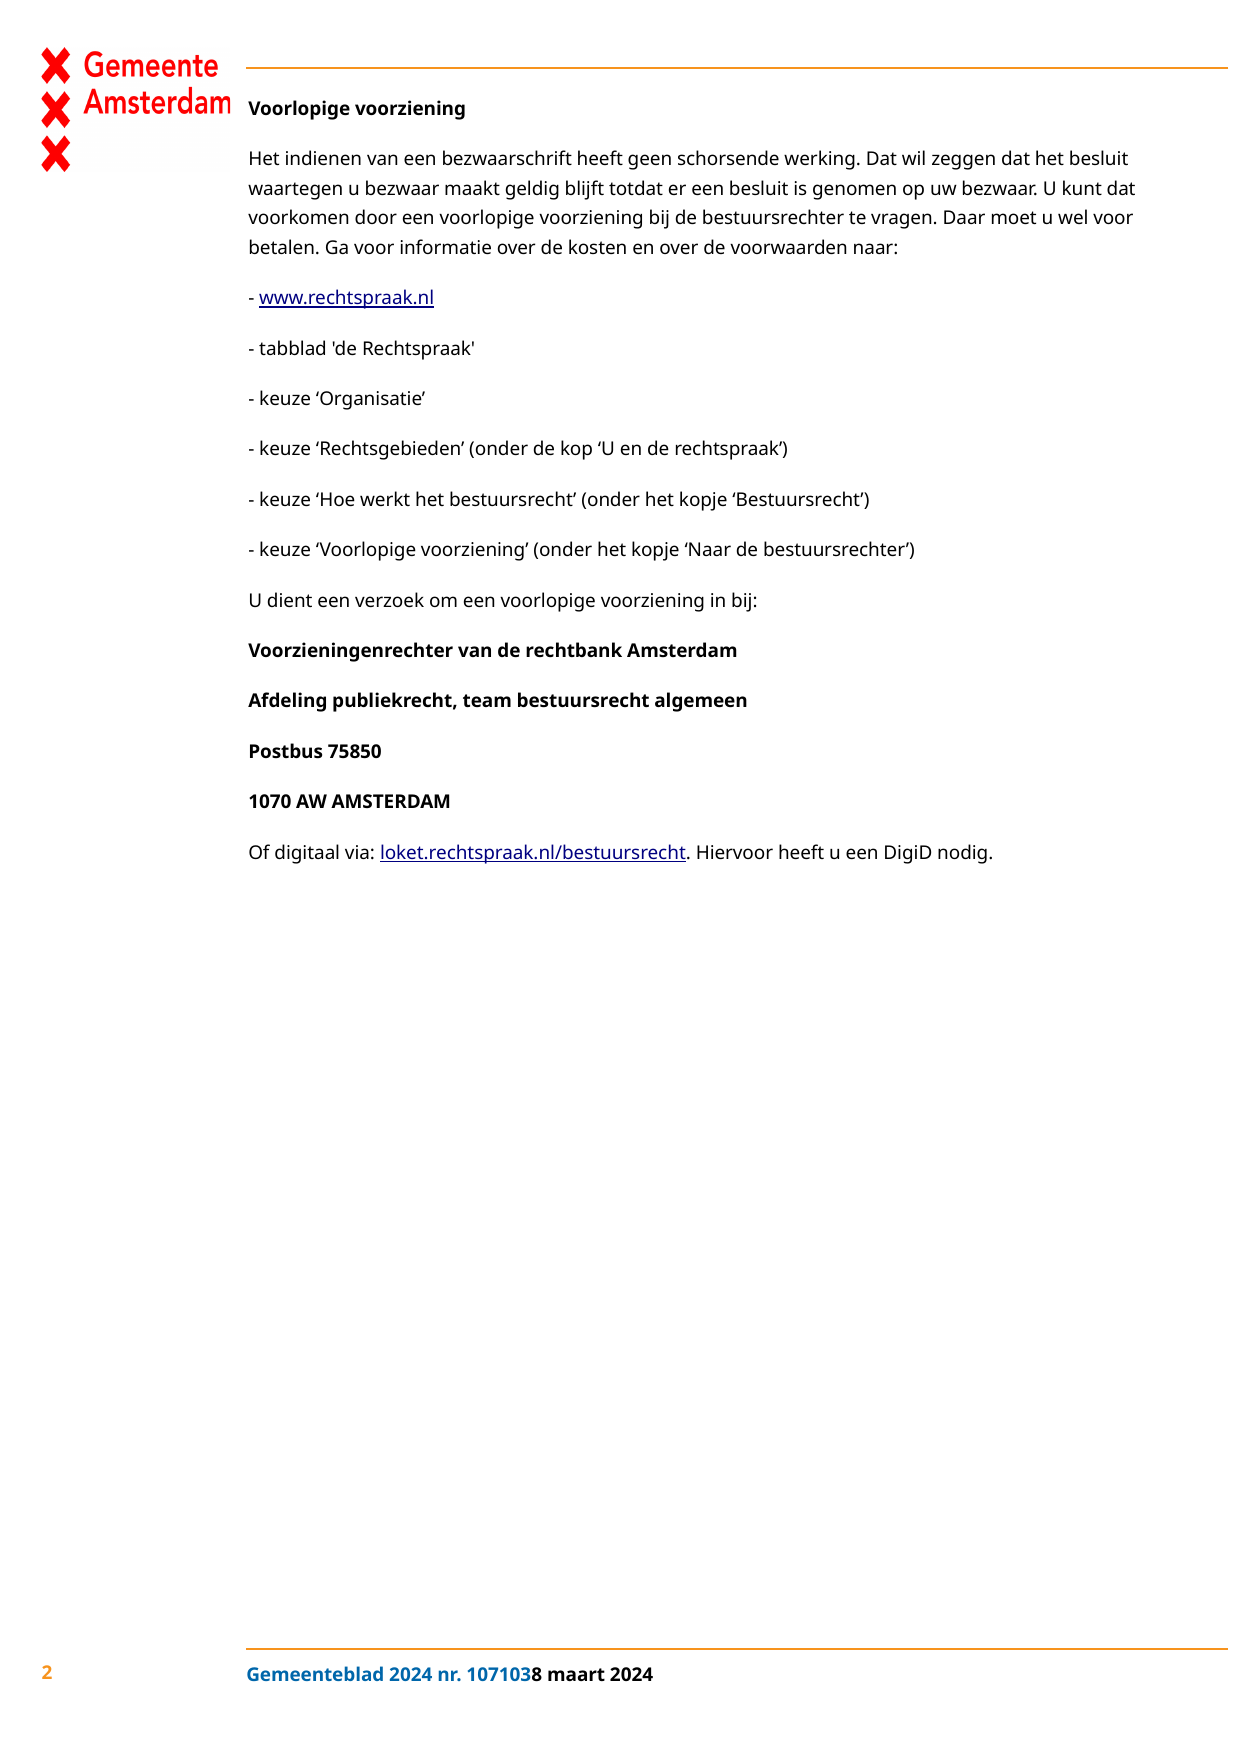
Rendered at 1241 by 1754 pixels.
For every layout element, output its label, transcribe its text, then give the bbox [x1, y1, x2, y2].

text U dient een verzoek om een voorlopige voorziening in bij: [248, 587, 1152, 613]
text - keuze ‘Organisatie’ [248, 385, 1152, 411]
text - www.rechtspraak.nl [248, 284, 1152, 310]
text Postbus 75850 [248, 738, 1152, 764]
text Voorzieningenrechter van de rechtbank Amsterdam [248, 637, 1152, 663]
text - keuze ‘Hoe werkt het bestuursrecht’ (onder het kopje ‘Bestuursrecht’) [248, 486, 1152, 512]
text - keuze ‘Voorlopige voorziening’ (onder het kopje ‘Naar de bestuursrechter’) [248, 536, 1152, 562]
text Voorlopige voorziening [248, 95, 1152, 121]
text Het indienen van een bezwaarschrift heeft geen schorsende werking. Dat wil zeggen dat het besluit waartegen u bezwaar maakt geldig blijft totdat er een besluit is genomen op uw bezwaar. U kunt dat voorkomen door een voorlopige voorziening bij de bestuursrechter te vragen. Daar moet u wel voor betalen. Ga voor informatie over de kosten en over de voorwaarden naar: [248, 145, 1152, 260]
text Afdeling publiekrecht, team bestuursrecht algemeen [248, 688, 1152, 713]
text 1070 AW AMSTERDAM [248, 788, 1152, 814]
text Of digitaal via: loket.rechtspraak.nl/bestuursrecht. Hiervoor heeft u een DigiD nodig. [248, 839, 1152, 865]
picture [41, 47, 231, 172]
text - tabblad 'de Rechtspraak' [248, 335, 1152, 361]
text - keuze ‘Rechtsgebieden’ (onder de kop ‘U en de rechtspraak’) [248, 436, 1152, 461]
